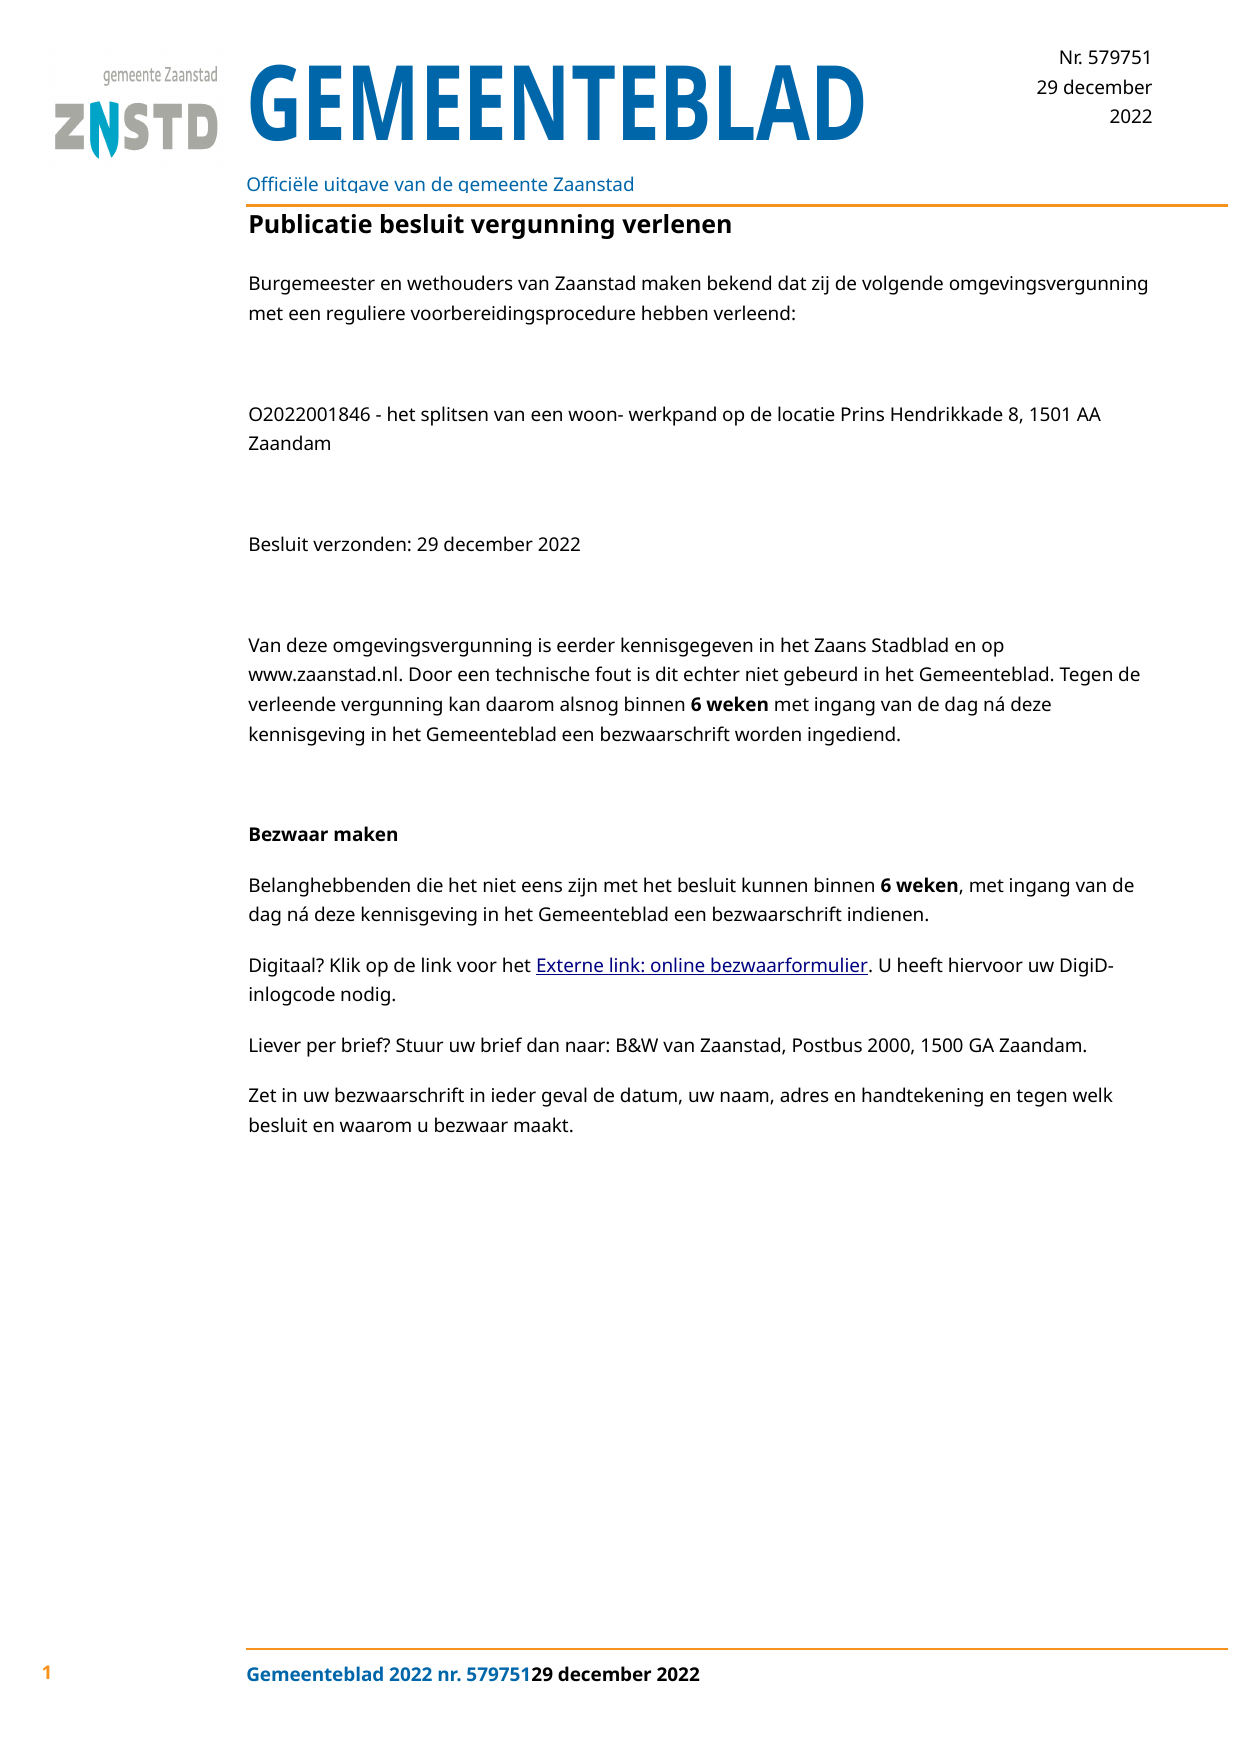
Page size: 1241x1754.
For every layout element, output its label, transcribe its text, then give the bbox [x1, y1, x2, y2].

picture [41, 47, 231, 172]
text Zet in uw bezwaarschrift in ieder geval de datum, uw naam, adres en handtekening en tegen welk besluit en waarom u bezwaar maakt. [248, 1082, 1152, 1138]
text Bezwaar maken [248, 822, 1152, 847]
text Liever per brief? Stuur uw brief dan naar: B&W van Zaanstad, Postbus 2000, 1500 GA Zaandam. [248, 1032, 1152, 1058]
text Besluit verzonden: 29 december 2022 [248, 531, 1152, 557]
text Belanghebbenden die het niet eens zijn met het besluit kunnen binnen 6 weken, met ingang van de dag ná deze kennisgeving in het Gemeenteblad een bezwaarschrift indienen. [248, 872, 1152, 927]
text Digitaal? Klik op de link voor het Externe link: online bezwaarformulier. U heeft hiervoor uw DigiD-inlogcode nodig. [248, 952, 1152, 1007]
text Van deze omgevingsvergunning is eerder kennisgegeven in het Zaans Stadblad en op www.zaanstad.nl. Door een technische fout is dit echter niet gebeurd in het Gemeenteblad. Tegen de verleende vergunning kan daarom alsnog binnen 6 weken met ingang van de dag ná deze kennisgeving in het Gemeenteblad een bezwaarschrift worden ingediend. [248, 632, 1152, 746]
text O2022001846 - het splitsen van een woon- werkpand op de locatie Prins Hendrikkade 8, 1501 AA Zaandam [248, 401, 1152, 456]
text Burgemeester en wethouders van Zaanstad maken bekend dat zij de volgende omgevingsvergunning met een reguliere voorbereidingsprocedure hebben verleend: [248, 270, 1152, 326]
text Publicatie besluit vergunning verlenen [248, 207, 1152, 241]
